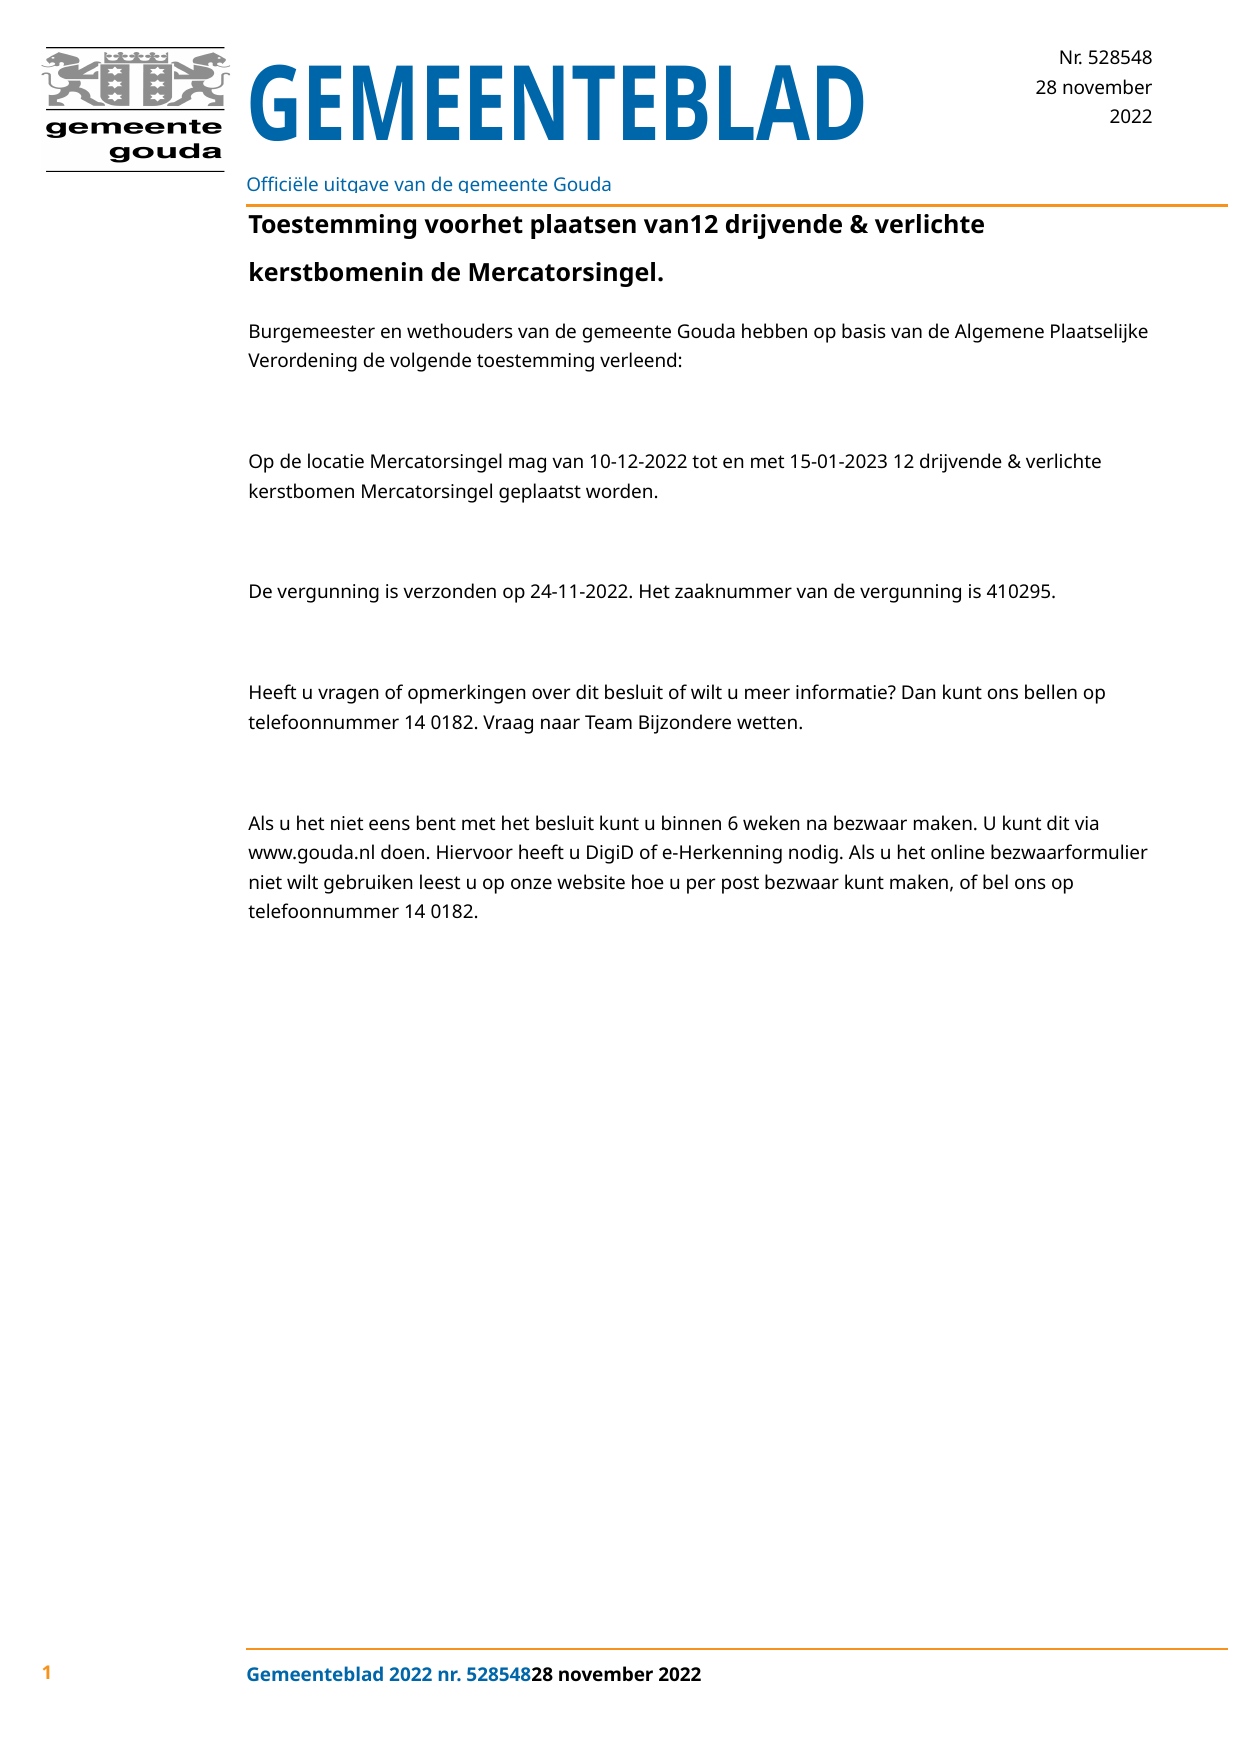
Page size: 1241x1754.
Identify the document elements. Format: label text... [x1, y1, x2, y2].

text Toestemming voorhet plaatsen van12 drijvende & verlichte kerstbomenin de Mercatorsingel. [248, 207, 1152, 288]
picture [41, 47, 231, 172]
text Burgemeester en wethouders van de gemeente Gouda hebben op basis van de Algemene Plaatselijke Verordening de volgende toestemming verleend: [248, 318, 1152, 373]
text Op de locatie Mercatorsingel mag van 10-12-2022 tot en met 15-01-2023 12 drijvende & verlichte kerstbomen Mercatorsingel geplaatst worden. [248, 448, 1152, 504]
text De vergunning is verzonden op 24-11-2022. Het zaaknummer van de vergunning is 410295. [248, 579, 1152, 604]
text Heeft u vragen of opmerkingen over dit besluit of wilt u meer informatie? Dan kunt ons bellen op telefoonnummer 14 0182. Vraag naar Team Bijzondere wetten. [248, 679, 1152, 735]
text Als u het niet eens bent met het besluit kunt u binnen 6 weken na bezwaar maken. U kunt dit via www.gouda.nl doen. Hiervoor heeft u DigiD of e-Herkenning nodig. Als u het online bezwaarformulier niet wilt gebruiken leest u op onze website hoe u per post bezwaar kunt maken, of bel ons op telefoonnummer 14 0182. [248, 810, 1152, 924]
